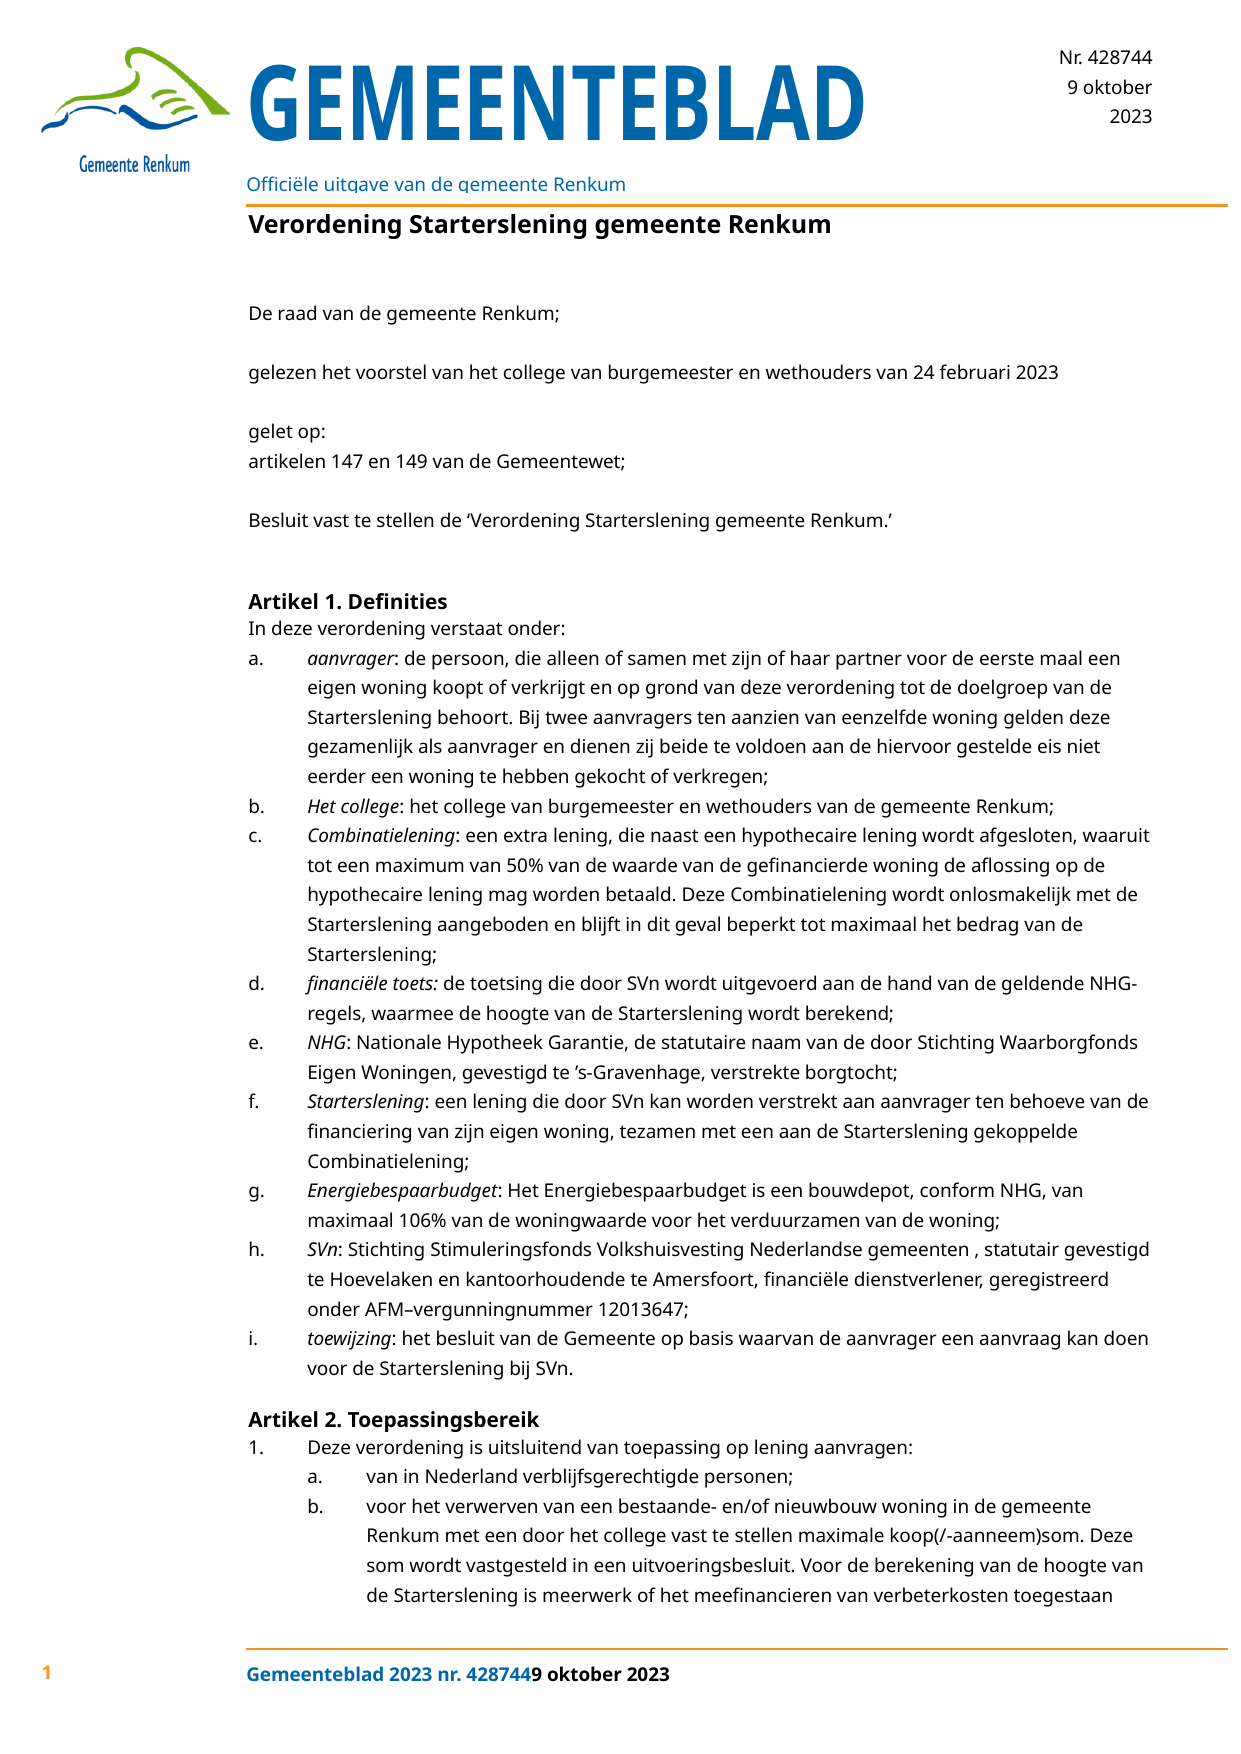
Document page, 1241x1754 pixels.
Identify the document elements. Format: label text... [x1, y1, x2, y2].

text De raad van de gemeente Renkum; [248, 300, 1152, 326]
list Het college: het college van burgemeester en wethouders van de gemeente Renkum; [248, 793, 1152, 819]
text Verordening Starterslening gemeente Renkum [248, 207, 1152, 241]
text gelet op: [248, 418, 1152, 444]
text Besluit vast te stellen de ‘Verordening Starterslening gemeente Renkum.’ [248, 507, 1152, 533]
text Artikel 1. Definities [248, 587, 1152, 615]
text In deze verordening verstaat onder: [248, 615, 1152, 641]
list voor het verwerven van een bestaande- en/of nieuwbouw woning in de gemeente Renkum met een door het college vast te stellen maximale koop(/-aanneem)som. Deze som wordt vastgesteld in een uitvoeringsbesluit. Voor de berekening van de hoogte van de Starterslening is meerwerk of het meefinancieren van verbeterkosten toegestaan [307, 1493, 1152, 1607]
text artikelen 147 en 149 van de Gemeentewet; [248, 448, 1152, 473]
list financiële toets: de toetsing die door SVn wordt uitgevoerd aan de hand van de geldende NHG-regels, waarmee de hoogte van de Starterslening wordt berekend; [248, 970, 1152, 1026]
text gelezen het voorstel van het college van burgemeester en wethouders van 24 februari 2023 [248, 359, 1152, 385]
picture [41, 47, 231, 172]
list NHG: Nationale Hypotheek Garantie, de statutaire naam van de door Stichting Waarborgfonds Eigen Woningen, gevestigd te ’s-Gravenhage, verstrekte borgtocht; [248, 1029, 1152, 1085]
list Starterslening: een lening die door SVn kan worden verstrekt aan aanvrager ten behoeve van de financiering van zijn eigen woning, tezamen met een aan de Starterslening gekoppelde Combinatielening; [248, 1089, 1152, 1174]
text Artikel 2. Toepassingsbereik [248, 1405, 1152, 1434]
list Energiebespaarbudget: Het Energiebespaarbudget is een bouwdepot, conform NHG, van maximaal 106% van de woningwaarde voor het verduurzamen van de woning; [248, 1177, 1152, 1233]
list SVn: Stichting Stimuleringsfonds Volkshuisvesting Nederlandse gemeenten , statutair gevestigd te Hoevelaken en kantoorhoudende te Amersfoort, financiële dienstverlener, geregistreerd onder AFM–vergunningnummer 12013647; [248, 1237, 1152, 1322]
list Combinatielening: een extra lening, die naast een hypothecaire lening wordt afgesloten, waaruit tot een maximum van 50% van de waarde van de gefinancierde woning de aflossing op de hypothecaire lening mag worden betaald. Deze Combinatielening wordt onlosmakelijk met de Starterslening aangeboden en blijft in dit geval beperkt tot maximaal het bedrag van de Starterslening; [248, 822, 1152, 967]
list van in Nederland verblijfsgerechtigde personen; [307, 1463, 1152, 1489]
list aanvrager: de persoon, die alleen of samen met zijn of haar partner voor de eerste maal een eigen woning koopt of verkrijgt en op grond van deze verordening tot de doelgroep van de Starterslening behoort. Bij twee aanvragers ten aanzien van eenzelfde woning gelden deze gezamenlijk als aanvrager en dienen zij beide te voldoen aan de hiervoor gestelde eis niet eerder een woning te hebben gekocht of verkregen; [248, 645, 1152, 789]
list toewijzing: het besluit van de Gemeente op basis waarvan de aanvrager een aanvraag kan doen voor de Starterslening bij SVn. [248, 1325, 1152, 1381]
list Deze verordening is uitsluitend van toepassing op lening aanvragen: [248, 1434, 1152, 1459]
